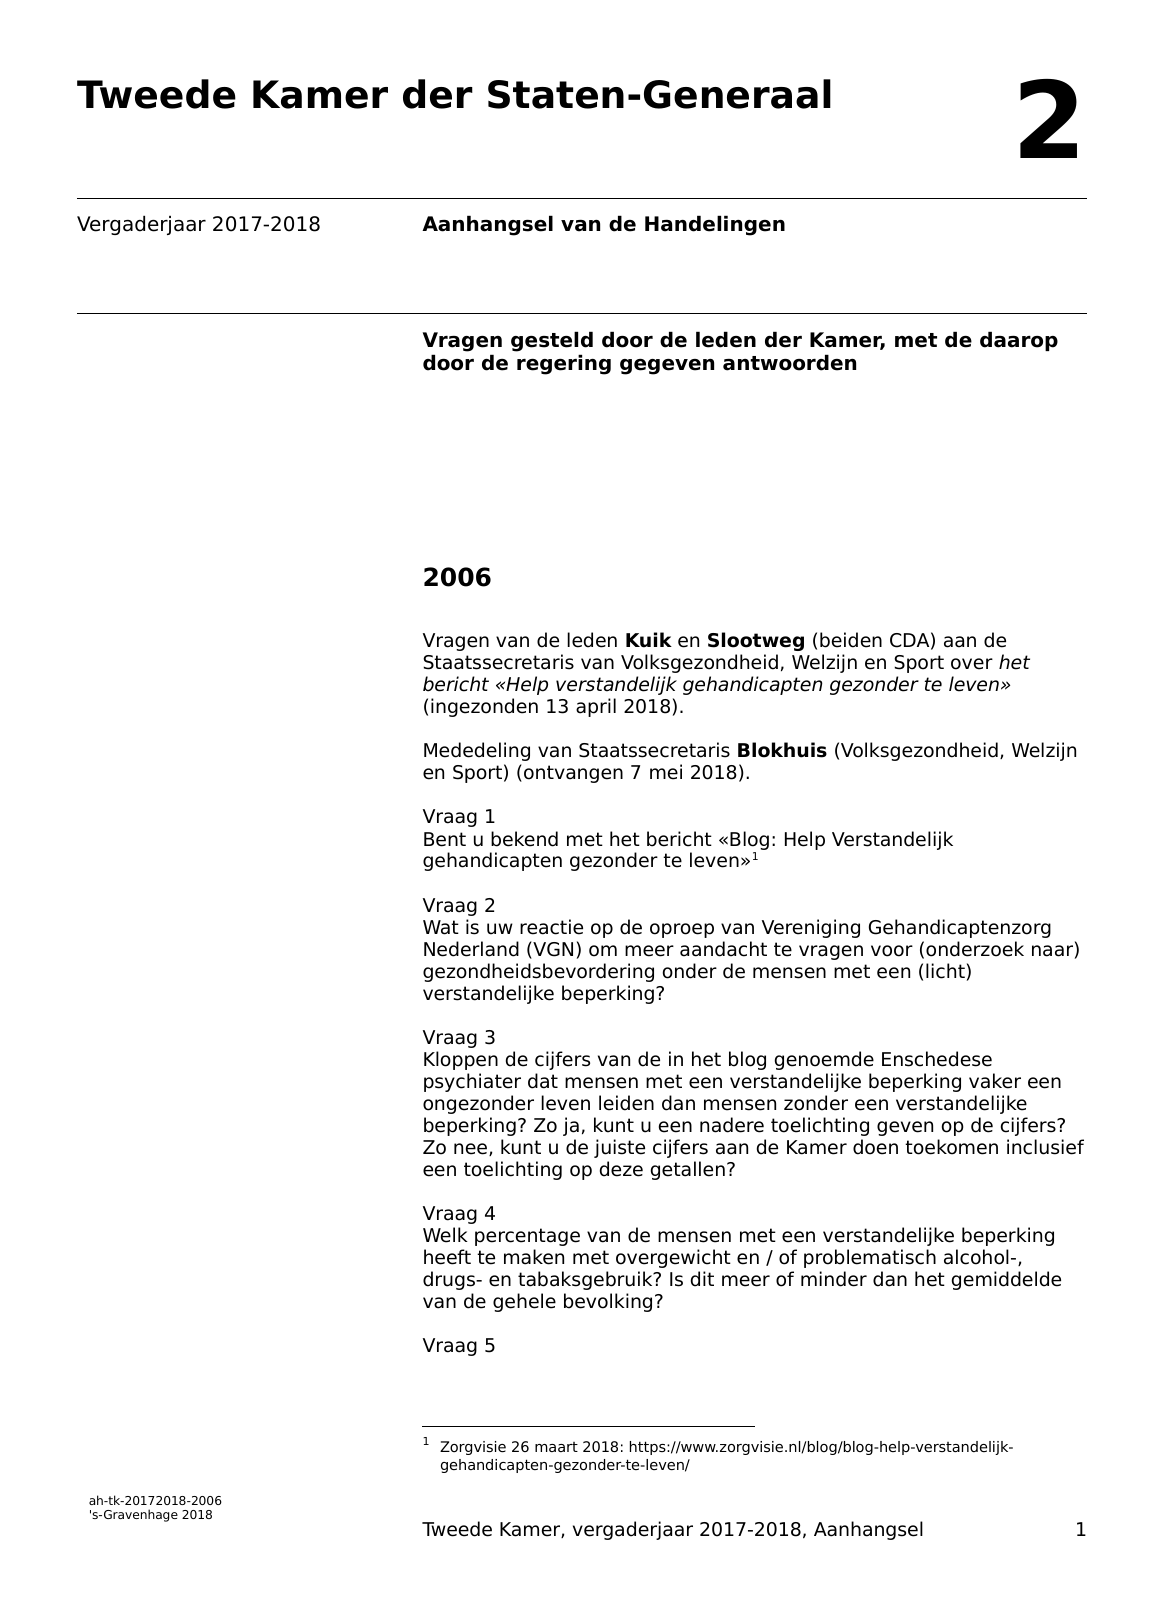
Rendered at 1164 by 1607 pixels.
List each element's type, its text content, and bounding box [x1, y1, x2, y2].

text ah-tk-20172018-2006 [88, 1494, 323, 1508]
text 2006 [422, 563, 1087, 592]
table_cell Vergaderjaar 2017-2018 [77, 199, 422, 313]
table_cell Aanhangsel van de Handelingen [422, 199, 1087, 313]
text 's-Gravenhage 2018 [88, 1508, 323, 1522]
table_header 2 [886, 59, 1087, 198]
text Kloppen de cijfers van de in het blog genoemde Enschedese psychiater dat mensen met een verstandelijke beperking vaker een ongezonder leven leiden dan mensen zonder een verstandelijke beperking? Zo ja, kunt u een nadere toelichting geven op de cijfers? Zo nee, kunt u de juiste cijfers aan de Kamer doen toekomen inclusief een toelichting op deze getallen? [422, 1049, 1087, 1181]
text Bent u bekend met het bericht «Blog: Help Verstandelijk gehandicapten gezonder te leven» [422, 828, 1087, 872]
text Mededeling van Staatssecretaris Blokhuis (Volksgezondheid, Welzijn en Sport) (ontvangen 7 mei 2018). [422, 740, 1087, 784]
text Vraag 2 [422, 894, 1087, 917]
text Welk percentage van de mensen met een verstandelijke beperking heeft te maken met overgewicht en / of problematisch alcohol-, drugs- en tabaksgebruik? Is dit meer of minder dan het gemiddelde van de gehele bevolking? [422, 1225, 1087, 1313]
text Vraag 3 [422, 1027, 1087, 1049]
text Zorgvisie 26 maart 2018: https://www.zorgvisie.nl/blog/blog-help-verstandelijk-gehandicapten-gezonder-te-leven/ [422, 1435, 1087, 1474]
text Vraag 5 [422, 1335, 1087, 1357]
table_cell [77, 314, 422, 375]
text Wat is uw reactie op de oproep van Vereniging Gehandicaptenzorg Nederland (VGN) om meer aandacht te vragen voor (onderzoek naar) gezondheidsbevordering onder de mensen met een (licht) verstandelijke beperking? [422, 917, 1087, 1004]
text Vraag 1 [422, 806, 1087, 828]
table_header Tweede Kamer der Staten-Generaal [77, 59, 886, 198]
text Vragen van de leden Kuik en Slootweg (beiden CDA) aan de Staatssecretaris van Volksgezondheid, Welzijn en Sport over het bericht «Help verstandelijk gehandicapten gezonder te leven» (ingezonden 13 april 2018). [422, 630, 1087, 718]
text Vraag 4 [422, 1203, 1087, 1225]
table_cell Vragen gesteld door de leden der Kamer, met de daarop door de regering gegeven antwoorden [422, 314, 1087, 375]
